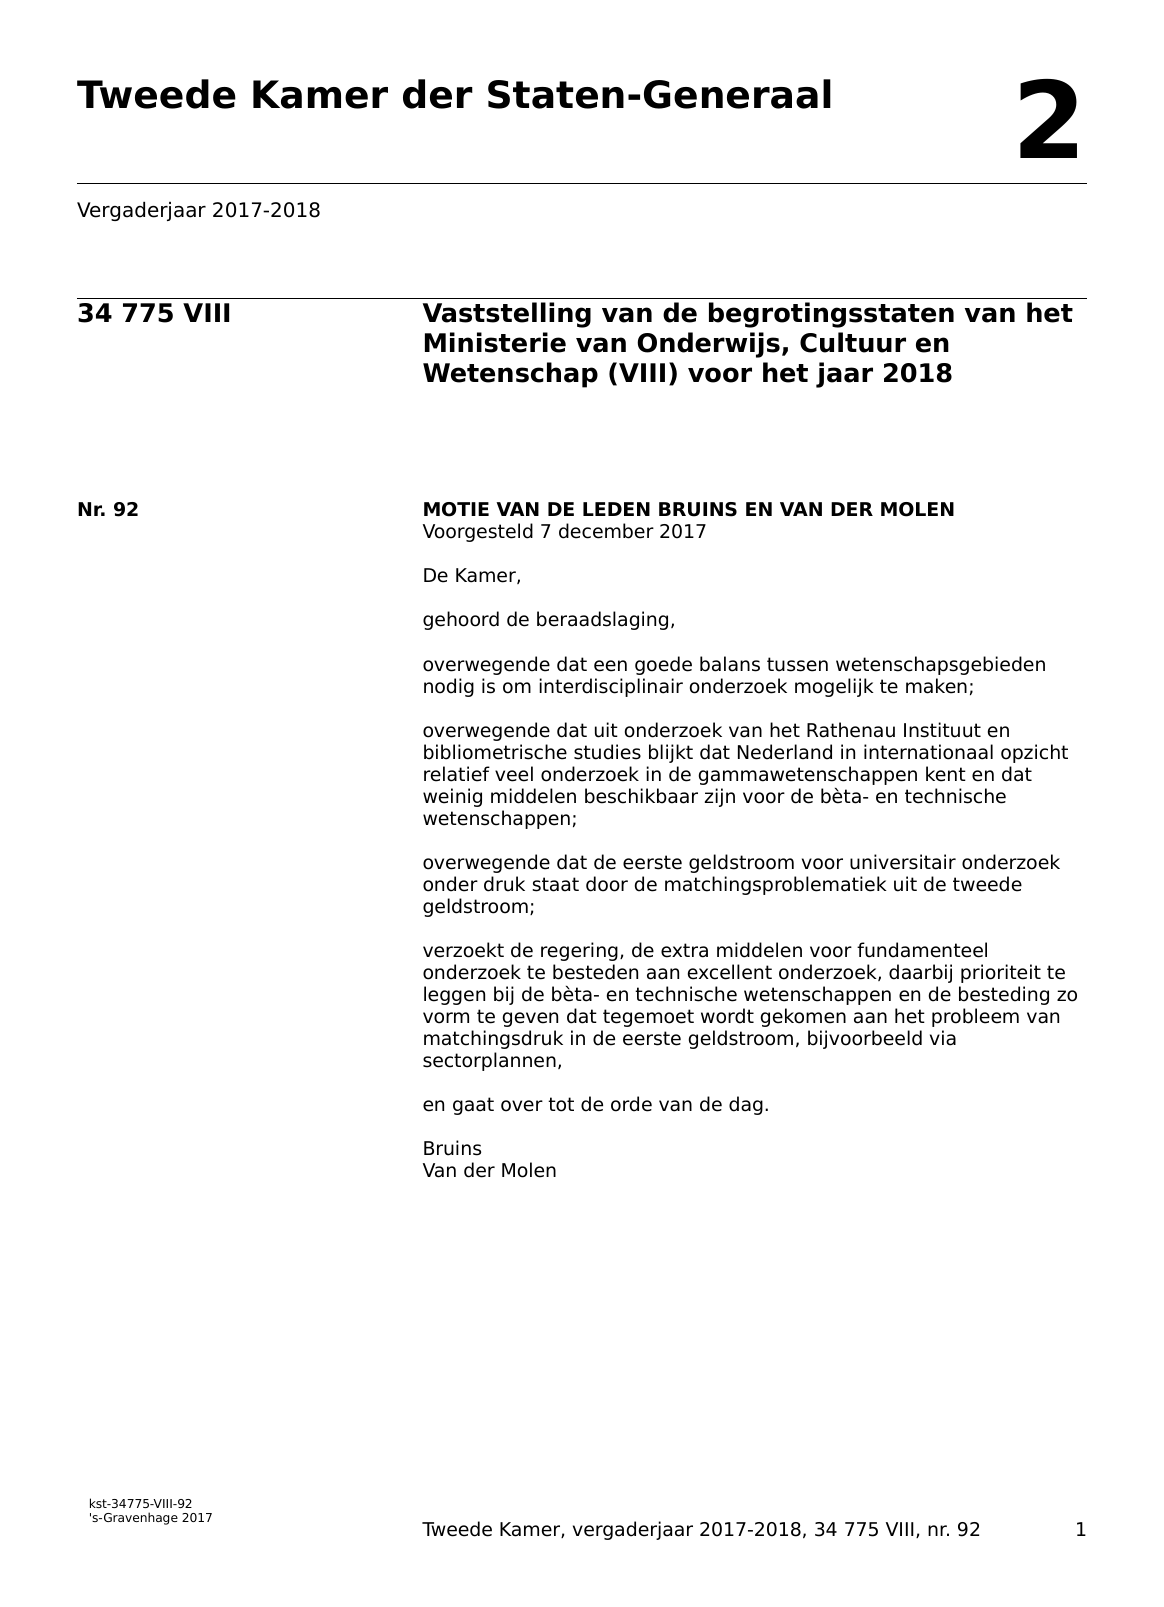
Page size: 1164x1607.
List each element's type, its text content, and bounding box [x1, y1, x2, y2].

table_cell Vergaderjaar 2017-2018 [77, 184, 1087, 298]
text Bruins [422, 1138, 1087, 1160]
text overwegende dat de eerste geldstroom voor universitair onderzoek onder druk staat door de matchingsproblematiek uit de tweede geldstroom; [422, 852, 1087, 918]
subtitle 34 775 VIII Vaststelling van de begrotingsstaten van het Ministerie van Onderwijs, Cultuur en Wetenschap (VIII) voor het jaar 2018 [77, 299, 1087, 388]
subtitle Nr. 92 MOTIE VAN DE LEDEN BRUINS EN VAN DER MOLEN [77, 499, 1087, 521]
text overwegende dat een goede balans tussen wetenschapsgebieden nodig is om interdisciplinair onderzoek mogelijk te maken; [422, 653, 1087, 697]
text verzoekt de regering, de extra middelen voor fundamenteel onderzoek te besteden aan excellent onderzoek, daarbij prioriteit te leggen bij de bèta- en technische wetenschappen en de besteding zo vorm te geven dat tegemoet wordt gekomen aan het probleem van matchingsdruk in de eerste geldstroom, bijvoorbeeld via sectorplannen, [422, 940, 1087, 1072]
text gehoord de beraadslaging, [422, 609, 1087, 631]
text 's-Gravenhage 2017 [88, 1511, 323, 1525]
text Voorgesteld 7 december 2017 [422, 521, 1087, 543]
text De Kamer, [422, 565, 1087, 587]
text en gaat over tot de orde van de dag. [422, 1094, 1087, 1116]
text Van der Molen [422, 1160, 1087, 1182]
table_header 2 [886, 59, 1087, 183]
table_header Tweede Kamer der Staten-Generaal [77, 59, 886, 183]
text kst-34775-VIII-92 [88, 1497, 323, 1511]
text overwegende dat uit onderzoek van het Rathenau Instituut en bibliometrische studies blijkt dat Nederland in internationaal opzicht relatief veel onderzoek in de gammawetenschappen kent en dat weinig middelen beschikbaar zijn voor de bèta- en technische wetenschappen; [422, 720, 1087, 829]
